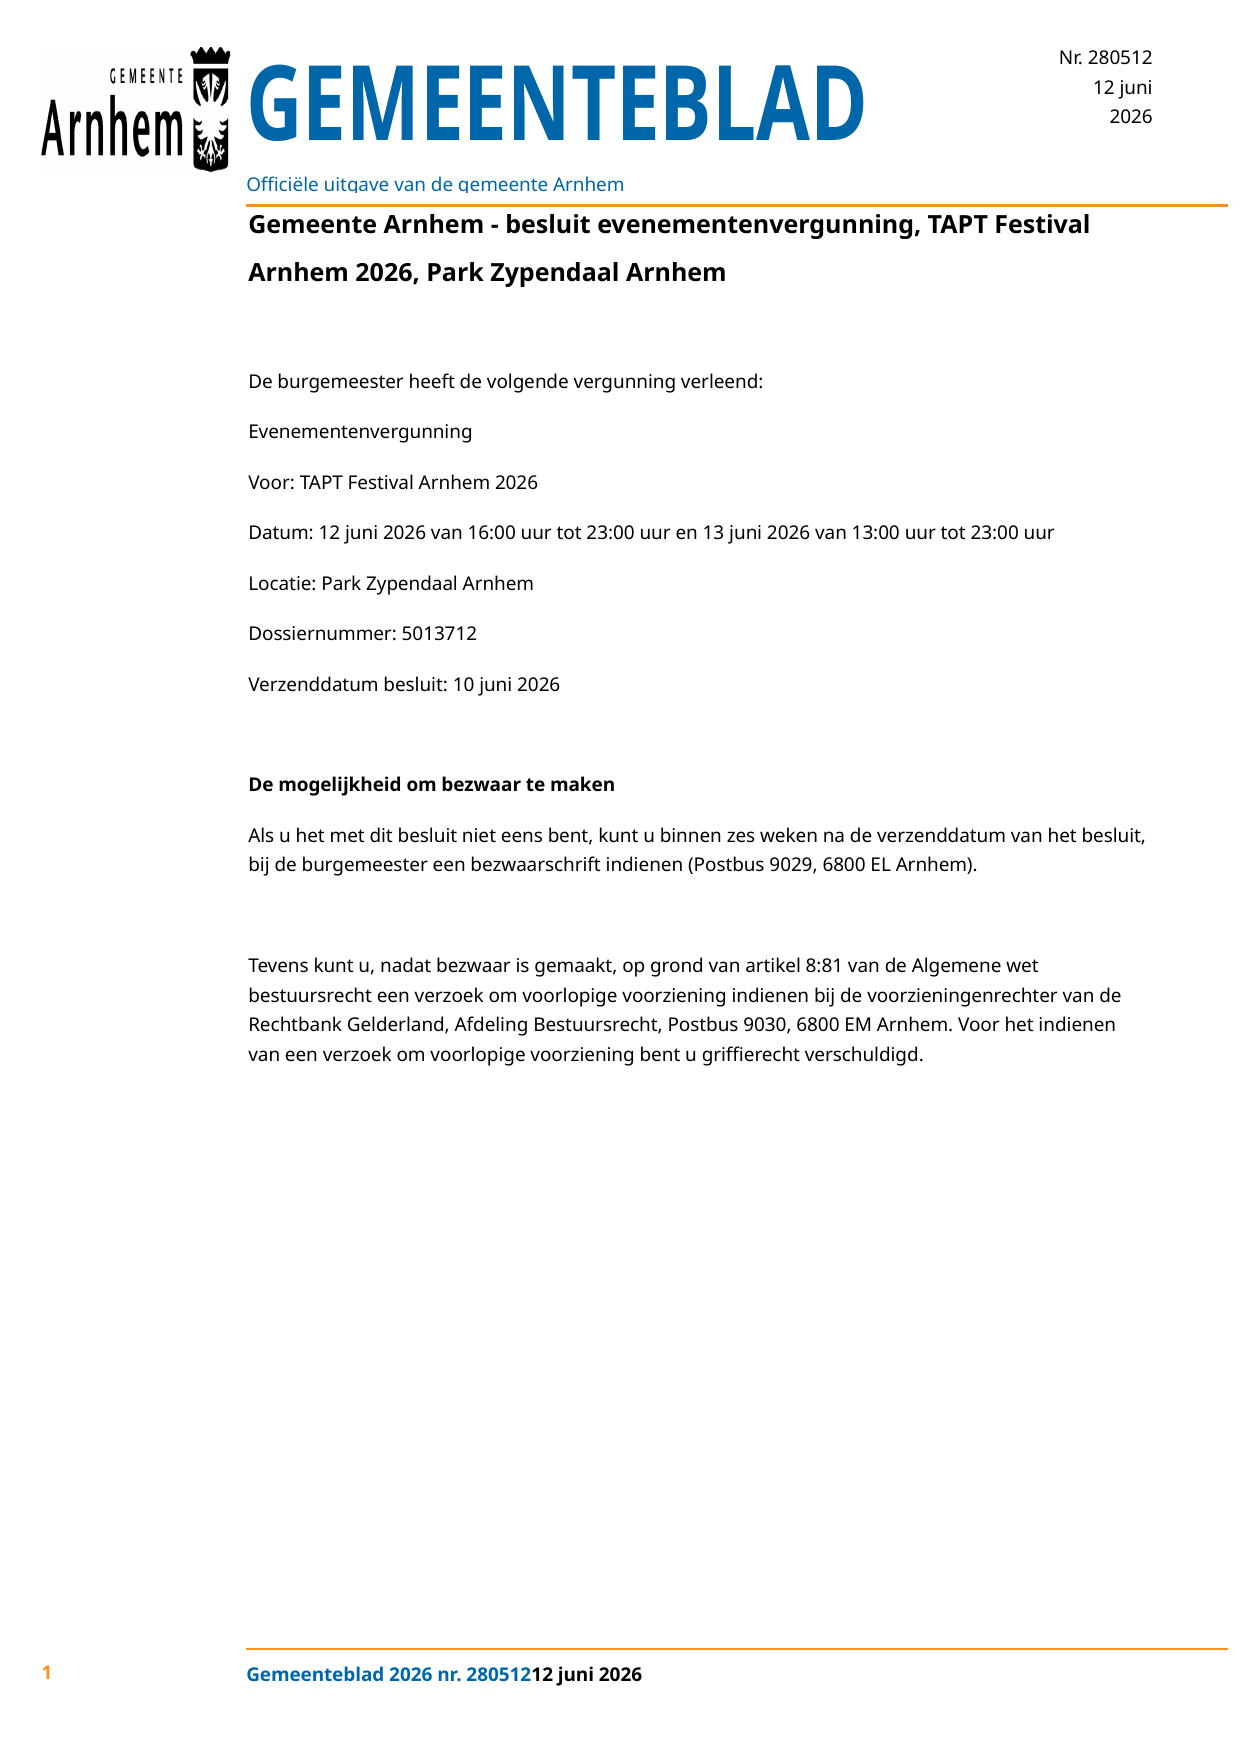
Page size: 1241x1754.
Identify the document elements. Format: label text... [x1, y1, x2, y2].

text Als u het met dit besluit niet eens bent, kunt u binnen zes weken na de verzenddatum van het besluit, bij de burgemeester een bezwaarschrift indienen (Postbus 9029, 6800 EL Arnhem). [248, 822, 1152, 877]
text Datum: 12 juni 2026 van 16:00 uur tot 23:00 uur en 13 juni 2026 van 13:00 uur tot 23:00 uur [248, 519, 1152, 545]
text Verzenddatum besluit: 10 juni 2026 [248, 671, 1152, 697]
text Dossiernummer: 5013712 [248, 620, 1152, 646]
text Locatie: Park Zypendaal Arnhem [248, 570, 1152, 596]
text Voor: TAPT Festival Arnhem 2026 [248, 469, 1152, 495]
text Evenementenvergunning [248, 419, 1152, 444]
text Tevens kunt u, nadat bezwaar is gemaakt, op grond van artikel 8:81 van de Algemene wet bestuursrecht een verzoek om voorlopige voorziening indienen bij de voorzieningenrechter van de Rechtbank Gelderland, Afdeling Bestuursrecht, Postbus 9030, 6800 EM Arnhem. Voor het indienen van een verzoek om voorlopige voorziening bent u griffierecht verschuldigd. [248, 952, 1152, 1067]
text De mogelijkheid om bezwaar te maken [248, 772, 1152, 797]
text Gemeente Arnhem - besluit evenementenvergunning, TAPT Festival Arnhem 2026, Park Zypendaal Arnhem [248, 207, 1152, 288]
picture [41, 47, 231, 172]
text De burgemeester heeft de volgende vergunning verleend: [248, 368, 1152, 394]
